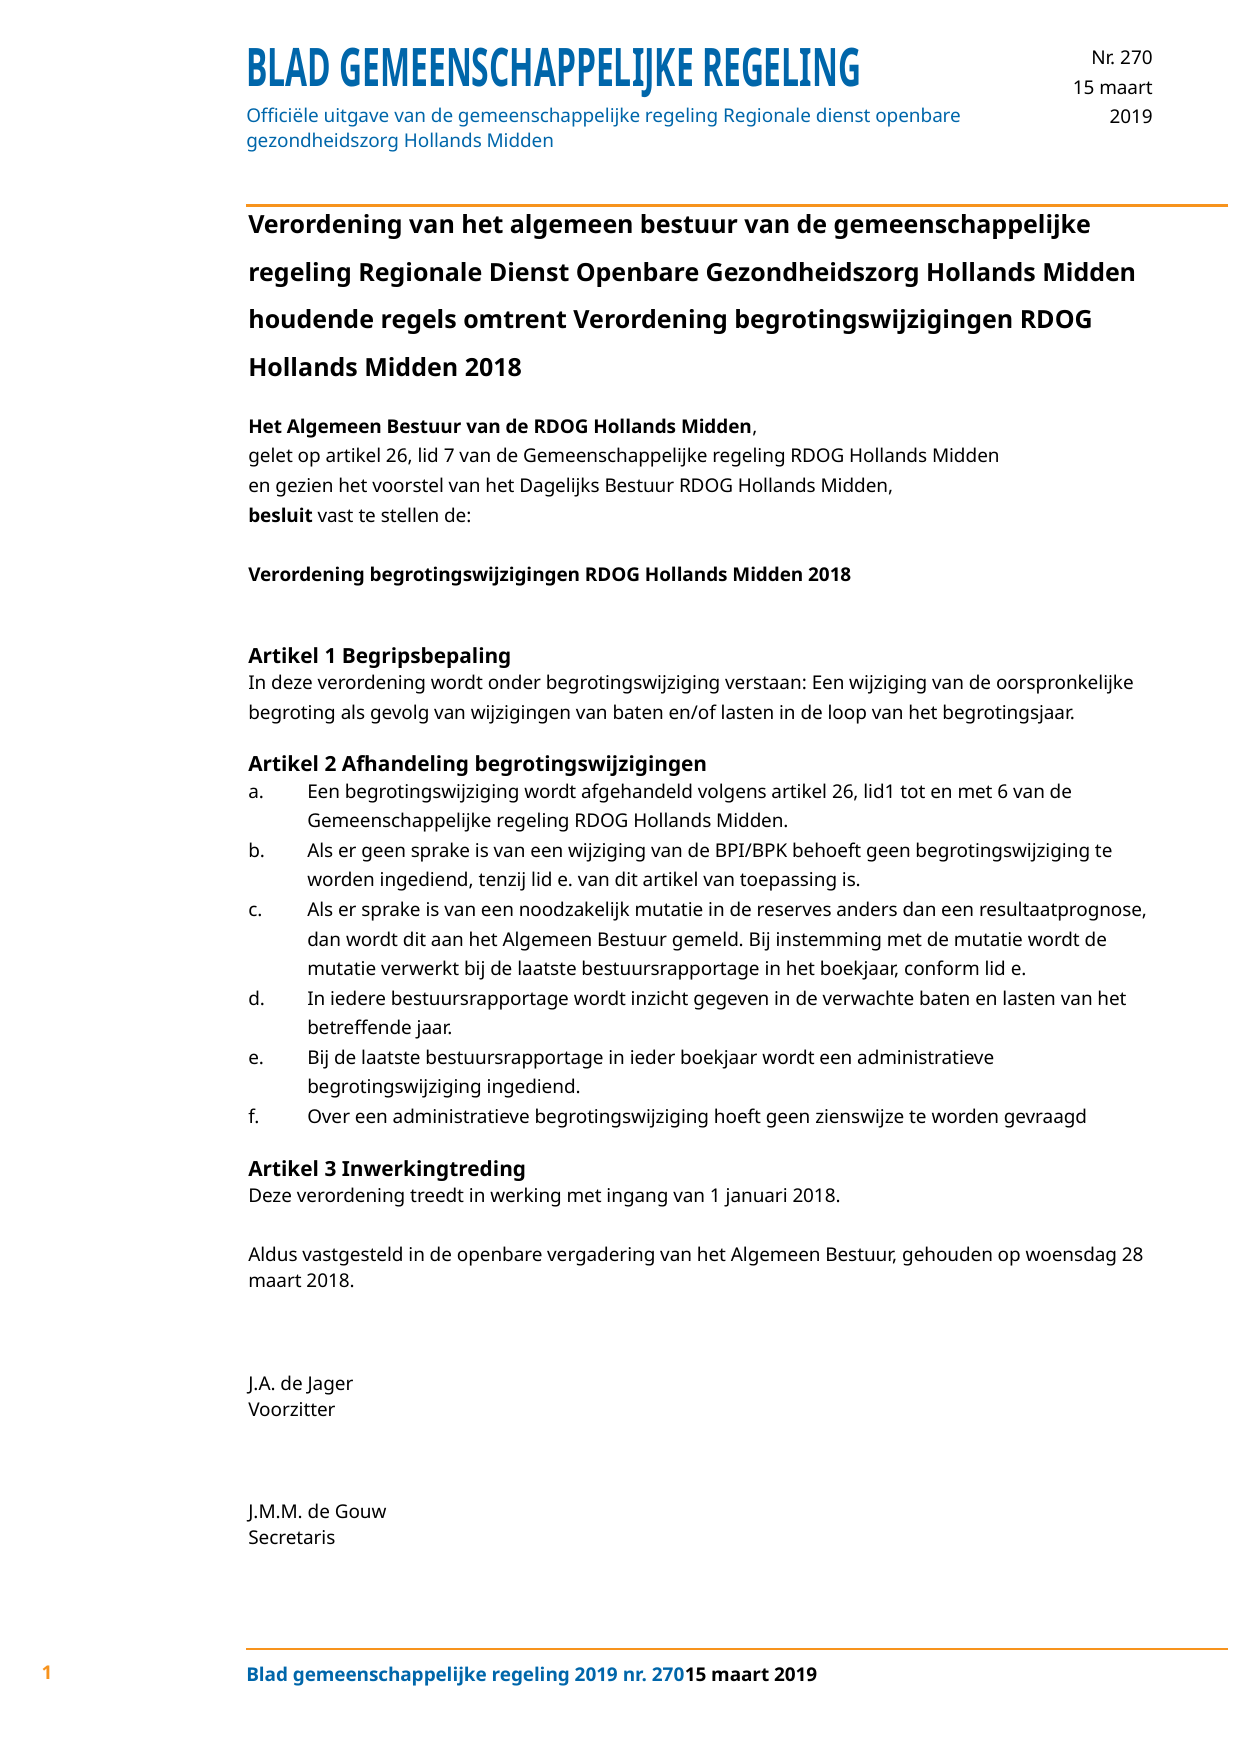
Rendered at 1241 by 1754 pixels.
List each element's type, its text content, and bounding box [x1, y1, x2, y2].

list Bij de laatste bestuursrapportage in ieder boekjaar wordt een administratieve begrotingswijziging ingediend. [248, 1044, 1152, 1099]
text In deze verordening wordt onder begrotingswijziging verstaan: Een wijziging van de oorspronkelijke begroting als gevolg van wijzigingen van baten en/of lasten in de loop van het begrotingsjaar. [248, 669, 1152, 725]
text J.M.M. de Gouw [248, 1499, 1152, 1524]
text Aldus vastgesteld in de openbare vergadering van het Algemeen Bestuur, gehouden op woensdag 28 maart 2018. [248, 1241, 1152, 1293]
text Voorzitter [248, 1396, 1152, 1421]
text J.A. de Jager [248, 1370, 1152, 1396]
text Het Algemeen Bestuur van de RDOG Hollands Midden, [248, 413, 1152, 439]
picture [41, 47, 231, 172]
list Als er geen sprake is van een wijziging van de BPI/BPK behoeft geen begrotingswijziging te worden ingediend, tenzij lid e. van dit artikel van toepassing is. [248, 837, 1152, 892]
text gelet op artikel 26, lid 7 van de Gemeenschappelijke regeling RDOG Hollands Midden [248, 443, 1152, 468]
list Over een administratieve begrotingswijziging hoeft geen zienswijze te worden gevraagd [248, 1103, 1152, 1129]
list Als er sprake is van een noodzakelijk mutatie in de reserves anders dan een resultaatprognose, dan wordt dit aan het Algemeen Bestuur gemeld. Bij instemming met de mutatie wordt de mutatie verwerkt bij de laatste bestuursrapportage in het boekjaar, conform lid e. [248, 896, 1152, 981]
text Verordening begrotingswijzigingen RDOG Hollands Midden 2018 [248, 561, 1152, 587]
text en gezien het voorstel van het Dagelijks Bestuur RDOG Hollands Midden, [248, 472, 1152, 498]
text Artikel 3 Inwerkingtreding [248, 1154, 1152, 1182]
text besluit vast te stellen de: [248, 502, 1152, 528]
text Artikel 2 Afhandeling begrotingswijzigingen [248, 749, 1152, 778]
list Een begrotingswijziging wordt afgehandeld volgens artikel 26, lid1 tot en met 6 van de Gemeenschappelijke regeling RDOG Hollands Midden. [248, 778, 1152, 833]
text Deze verordening treedt in werking met ingang van 1 januari 2018. [248, 1182, 1152, 1208]
text Artikel 1 Begripsbepaling [248, 641, 1152, 669]
list In iedere bestuursrapportage wordt inzicht gegeven in de verwachte baten en lasten van het betreffende jaar. [248, 985, 1152, 1040]
text Verordening van het algemeen bestuur van de gemeenschappelijke regeling Regionale Dienst Openbare Gezondheidszorg Hollands Midden houdende regels omtrent Verordening begrotingswijzigingen RDOG Hollands Midden 2018 [248, 207, 1152, 384]
text Secretaris [248, 1524, 1152, 1550]
